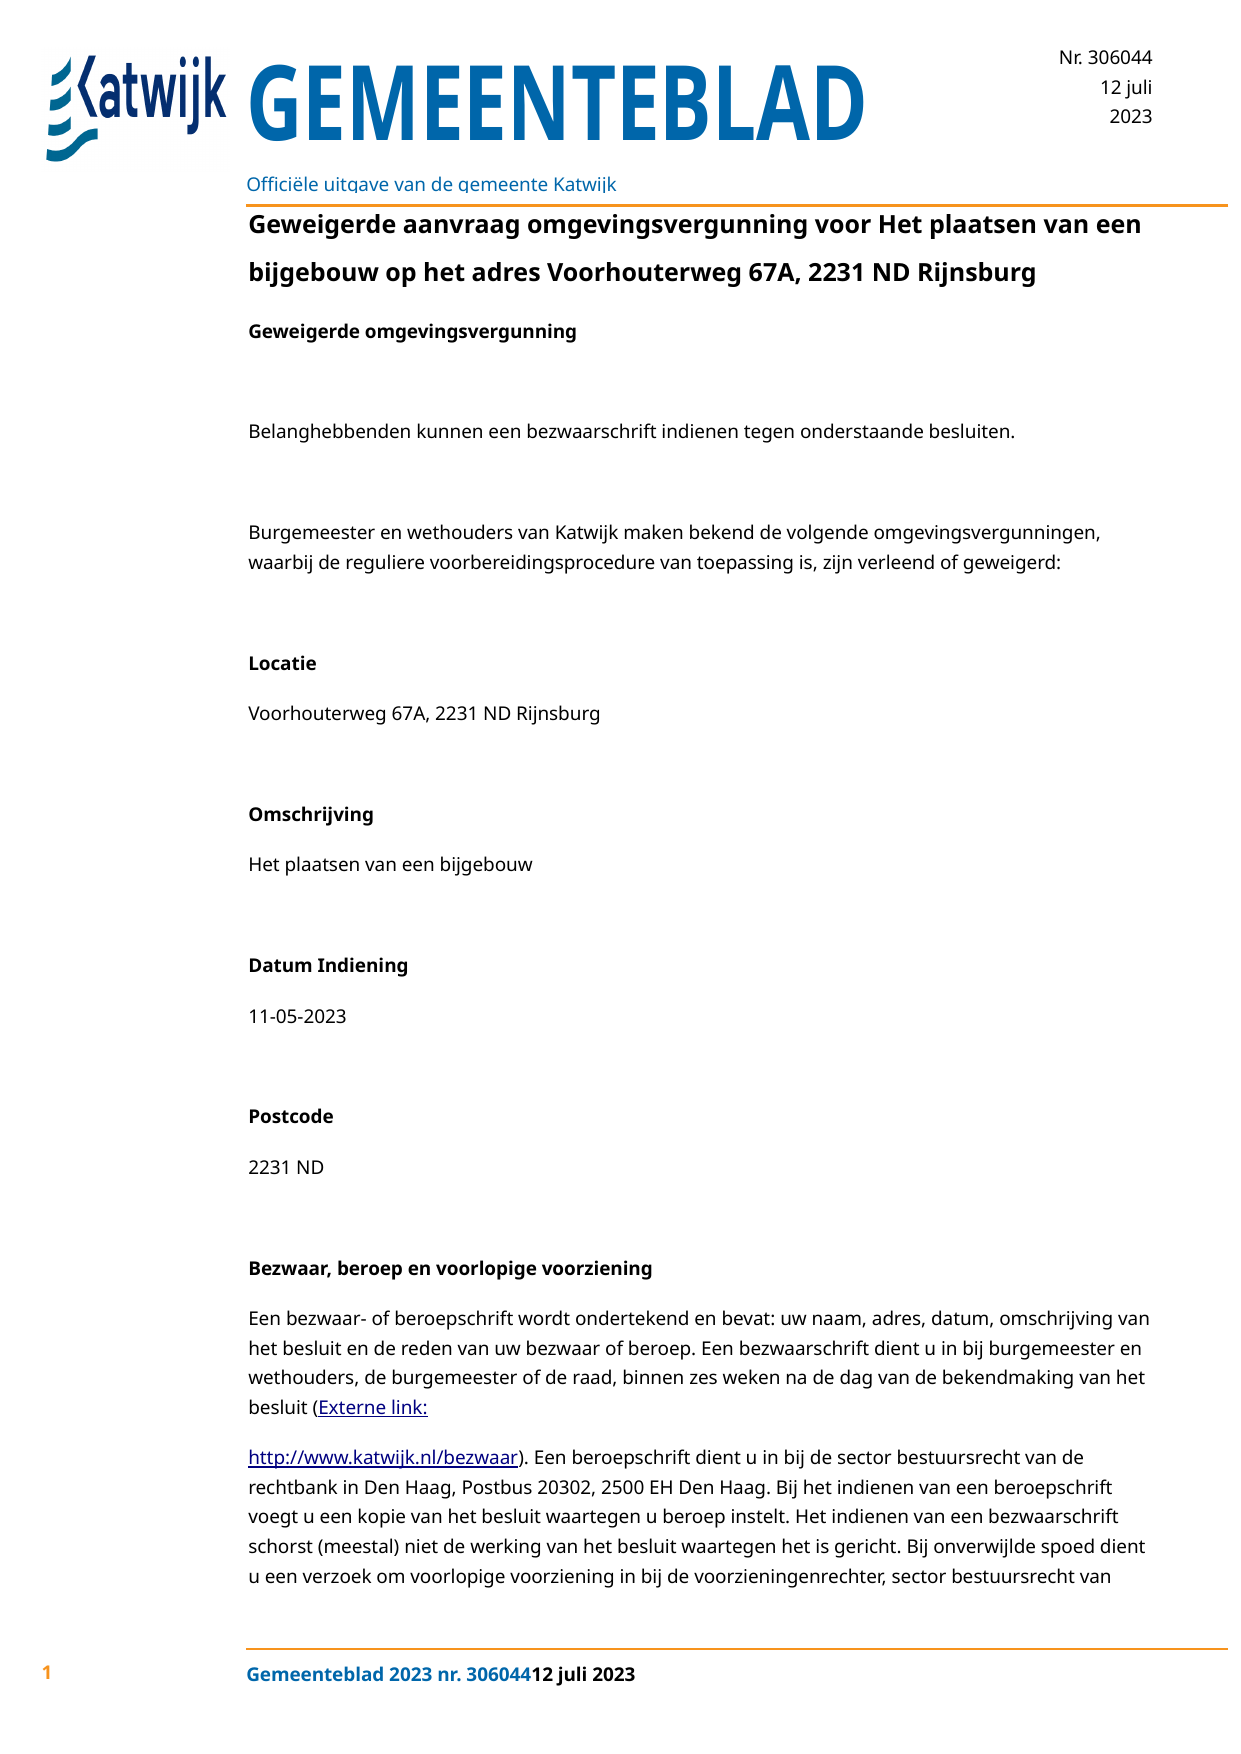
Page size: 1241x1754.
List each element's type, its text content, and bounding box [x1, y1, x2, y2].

text Datum Indiening [248, 952, 1152, 978]
text Een bezwaar- of beroepschrift wordt ondertekend en bevat: uw naam, adres, datum, omschrijving van het besluit en de reden van uw bezwaar of beroep. Een bezwaarschrift dient u in bij burgemeester en wethouders, de burgemeester of de raad, binnen zes weken na de dag van de bekendmaking van het besluit (Externe link: [248, 1305, 1152, 1420]
text Postcode [248, 1104, 1152, 1129]
text Geweigerde omgevingsvergunning [248, 318, 1152, 344]
text 2231 ND [248, 1154, 1152, 1180]
text Geweigerde aanvraag omgevingsvergunning voor Het plaatsen van een bijgebouw op het adres Voorhouterweg 67A, 2231 ND Rijnsburg [248, 207, 1152, 288]
picture [41, 47, 231, 172]
text Belanghebbenden kunnen een bezwaarschrift indienen tegen onderstaande besluiten. [248, 419, 1152, 444]
text http://www.katwijk.nl/bezwaar). Een beroepschrift dient u in bij de sector bestuursrecht van de rechtbank in Den Haag, Postbus 20302, 2500 EH Den Haag. Bij het indienen van een beroepschrift voegt u een kopie van het besluit waartegen u beroep instelt. Het indienen van een bezwaarschrift schorst (meestal) niet de werking van het besluit waartegen het is gericht. Bij onverwijlde spoed dient u een verzoek om voorlopige voorziening in bij de voorzieningenrechter, sector bestuursrecht van [248, 1444, 1152, 1589]
text Bezwaar, beroep en voorlopige voorziening [248, 1255, 1152, 1281]
text 11-05-2023 [248, 1003, 1152, 1029]
text Het plaatsen van een bijgebouw [248, 852, 1152, 877]
text Voorhouterweg 67A, 2231 ND Rijnsburg [248, 700, 1152, 726]
text Omschrijving [248, 801, 1152, 827]
text Burgemeester en wethouders van Katwijk maken bekend de volgende omgevingsvergunningen, waarbij de reguliere voorbereidingsprocedure van toepassing is, zijn verleend of geweigerd: [248, 519, 1152, 575]
text Locatie [248, 650, 1152, 676]
